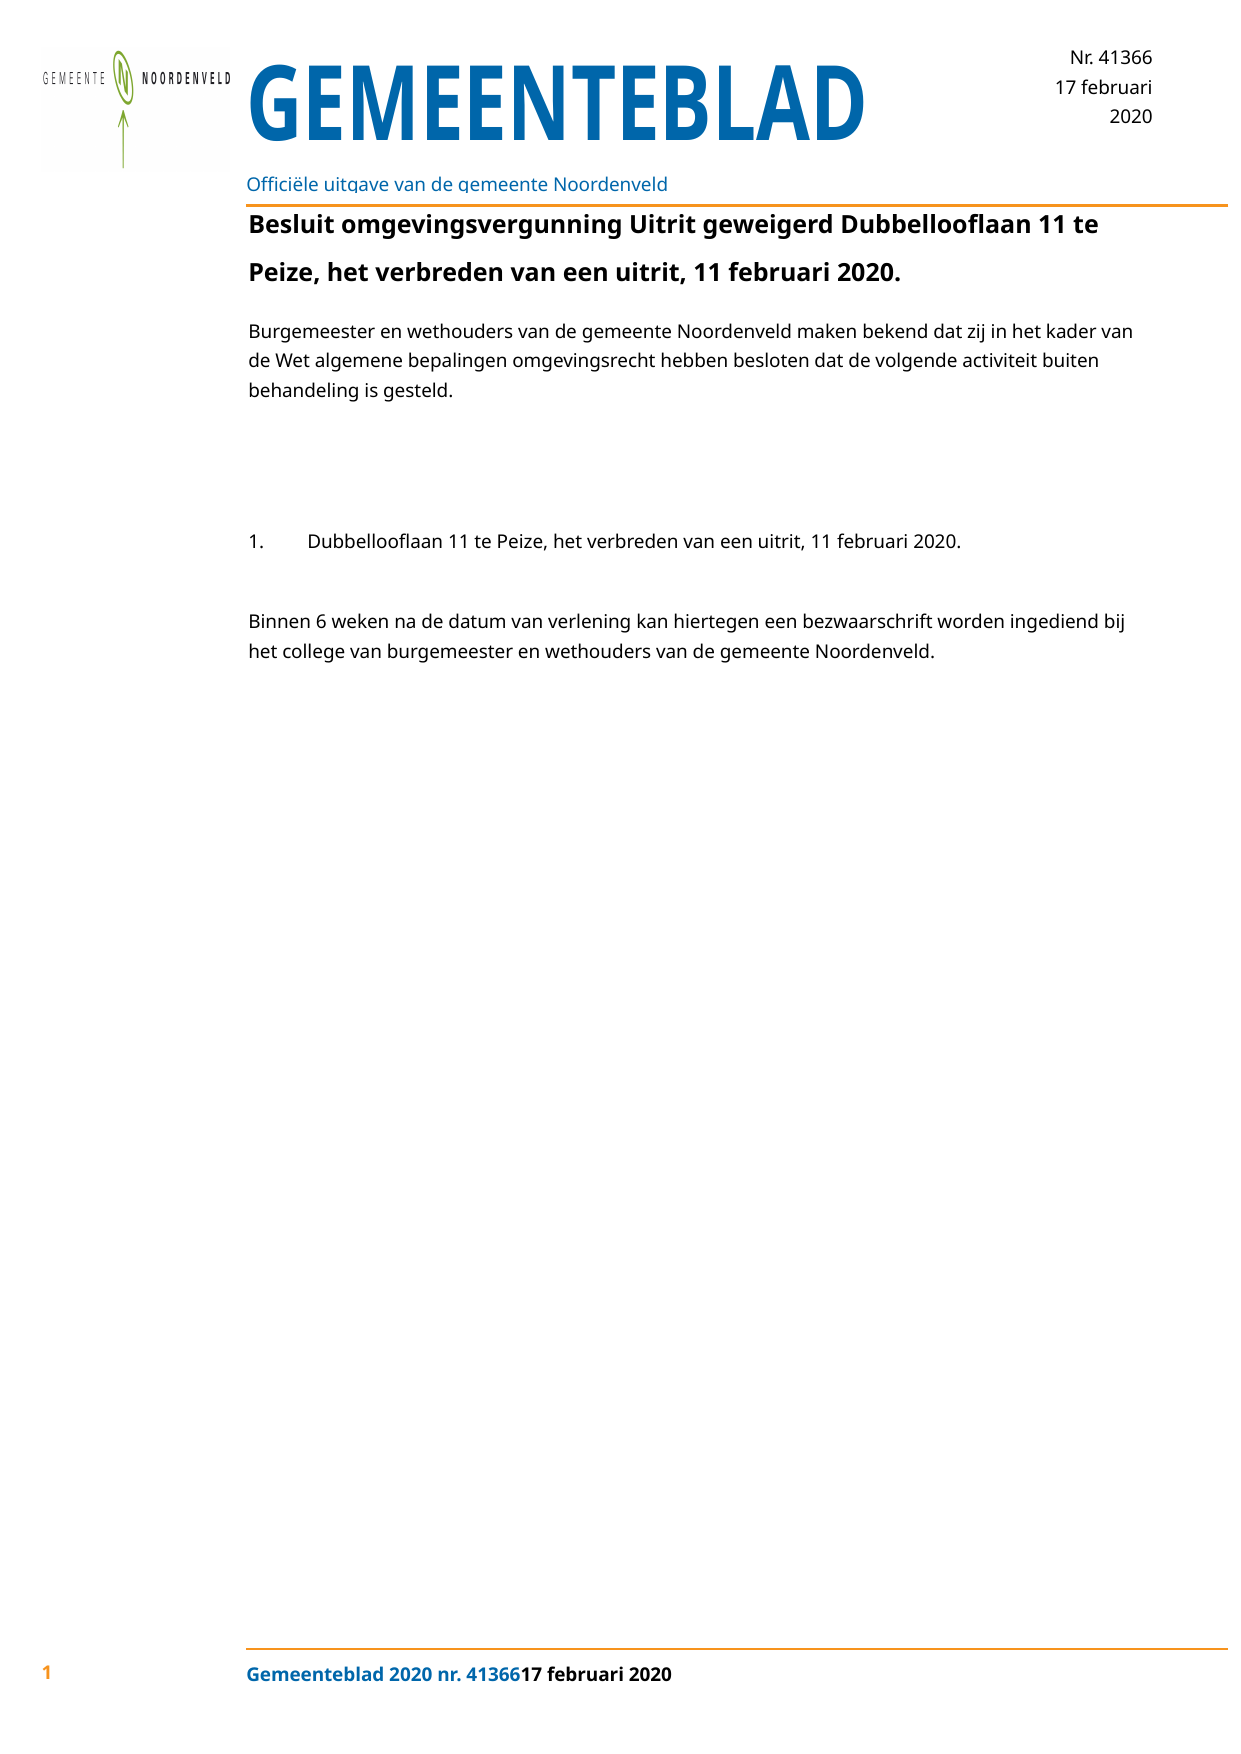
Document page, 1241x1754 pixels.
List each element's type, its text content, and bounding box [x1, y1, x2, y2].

text Besluit omgevingsvergunning Uitrit geweigerd Dubbellooflaan 11 te Peize, het verbreden van een uitrit, 11 februari 2020. [248, 207, 1152, 288]
picture [41, 47, 231, 172]
text Binnen 6 weken na de datum van verlening kan hiertegen een bezwaarschrift worden ingediend bij het college van burgemeester en wethouders van de gemeente Noordenveld. [248, 608, 1152, 664]
text Burgemeester en wethouders van de gemeente Noordenveld maken bekend dat zij in het kader van de Wet algemene bepalingen omgevingsrecht hebben besloten dat de volgende activiteit buiten behandeling is gesteld. [248, 318, 1152, 403]
list Dubbellooflaan 11 te Peize, het verbreden van een uitrit, 11 februari 2020. [248, 528, 1152, 554]
